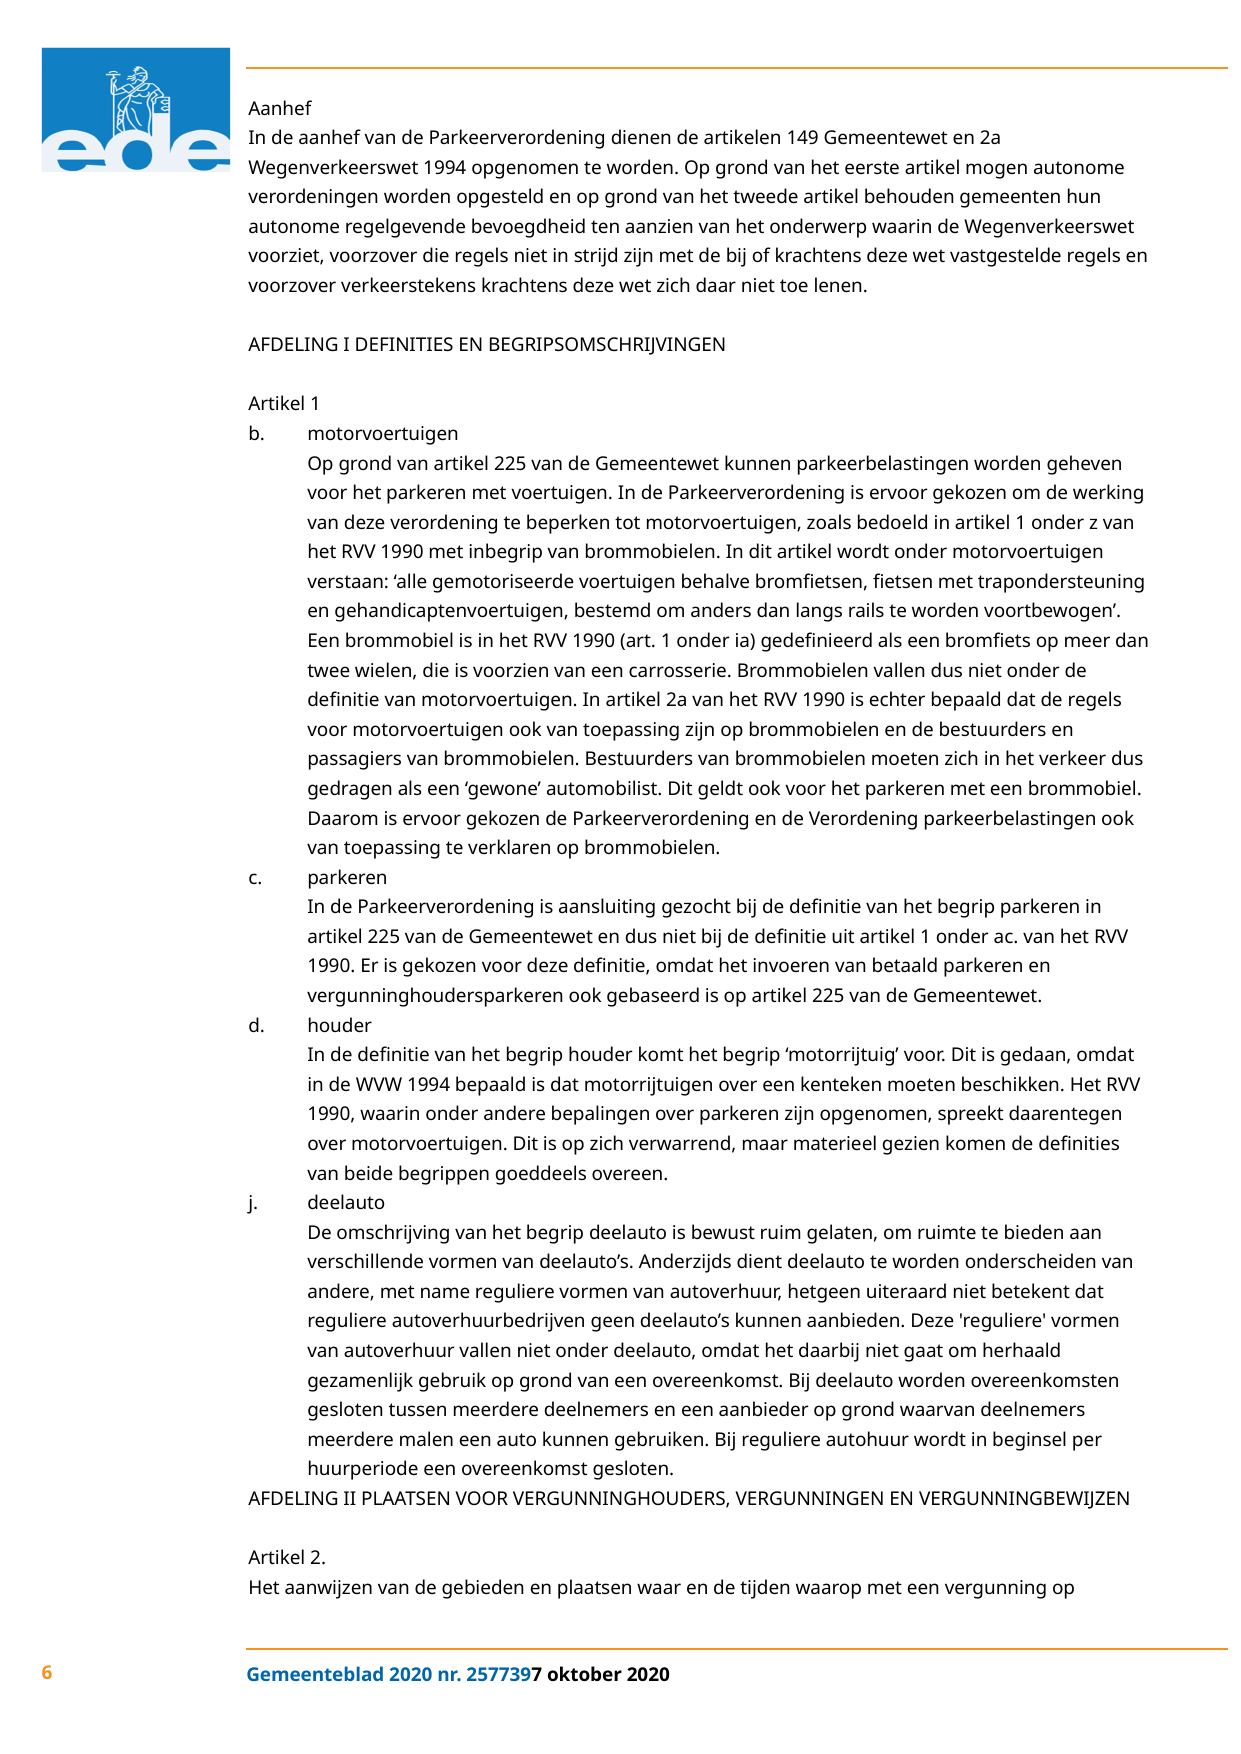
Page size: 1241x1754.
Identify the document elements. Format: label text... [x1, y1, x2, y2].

text Artikel 1 [248, 391, 1152, 416]
text In de aanhef van de Parkeerverordening dienen de artikelen 149 Gemeentewet en 2a Wegenverkeerswet 1994 opgenomen te worden. Op grond van het eerste artikel mogen autonome verordeningen worden opgesteld en op grond van het tweede artikel behouden gemeenten hun autonome regelgevende bevoegdheid ten aanzien van het onderwerp waarin de Wegenverkeerswet voorziet, voorzover die regels niet in strijd zijn met de bij of krachtens deze wet vastgestelde regels en voorzover verkeerstekens krachtens deze wet zich daar niet toe lenen. [248, 124, 1152, 298]
list parkeren [248, 864, 1152, 890]
text AFDELING I DEFINITIES EN BEGRIPSOMSCHRIJVINGEN [248, 331, 1152, 357]
list De omschrijving van het begrip deelauto is bewust ruim gelaten, om ruimte te bieden aan verschillende vormen van deelauto’s. Anderzijds dient deelauto te worden onderscheiden van andere, met name reguliere vormen van autoverhuur, hetgeen uiteraard niet betekent dat reguliere autoverhuurbedrijven geen deelauto’s kunnen aanbieden. Deze 'reguliere' vormen van autoverhuur vallen niet onder deelauto, omdat het daarbij niet gaat om herhaald gezamenlijk gebruik op grond van een overeenkomst. Bij deelauto worden overeenkomsten gesloten tussen meerdere deelnemers en een aanbieder op grond waarvan deelnemers meerdere malen een auto kunnen gebruiken. Bij reguliere autohuur wordt in beginsel per huurperiode een overeenkomst gesloten. [248, 1219, 1152, 1481]
text Het aanwijzen van de gebieden en plaatsen waar en de tijden waarop met een vergunning op [248, 1574, 1152, 1600]
list Op grond van artikel 225 van de Gemeentewet kunnen parkeerbelastingen worden geheven voor het parkeren met voertuigen. In de Parkeerverordening is ervoor gekozen om de werking van deze verordening te beperken tot motorvoertuigen, zoals bedoeld in artikel 1 onder z van het RVV 1990 met inbegrip van brommobielen. In dit artikel wordt onder motorvoertuigen verstaan: ‘alle gemotoriseerde voertuigen behalve bromfietsen, fietsen met trapondersteuning en gehandicaptenvoertuigen, bestemd om anders dan langs rails te worden voortbewogen’. Een brommobiel is in het RVV 1990 (art. 1 onder ia) gedefinieerd als een bromfiets op meer dan twee wielen, die is voorzien van een carrosserie. Brommobielen vallen dus niet onder de definitie van motorvoertuigen. In artikel 2a van het RVV 1990 is echter bepaald dat de regels voor motorvoertuigen ook van toepassing zijn op brommobielen en de bestuurders en passagiers van brommobielen. Bestuurders van brommobielen moeten zich in het verkeer dus gedragen als een ‘gewone’ automobilist. Dit geldt ook voor het parkeren met een brommobiel. Daarom is ervoor gekozen de Parkeerverordening en de Verordening parkeerbelastingen ook van toepassing te verklaren op brommobielen. [248, 450, 1152, 860]
list motorvoertuigen [248, 420, 1152, 446]
list In de definitie van het begrip houder komt het begrip ‘motorrijtuig’ voor. Dit is gedaan, omdat in de WVW 1994 bepaald is dat motorrijtuigen over een kenteken moeten beschikken. Het RVV 1990, waarin onder andere bepalingen over parkeren zijn opgenomen, spreekt daarentegen over motorvoertuigen. Dit is op zich verwarrend, maar materieel gezien komen de definities van beide begrippen goeddeels overeen. [248, 1041, 1152, 1186]
picture [41, 47, 231, 172]
text AFDELING II PLAATSEN VOOR VERGUNNINGHOUDERS, VERGUNNINGEN EN VERGUNNINGBEWIJZEN [248, 1485, 1152, 1511]
text Artikel 2. [248, 1544, 1152, 1570]
list In de Parkeerverordening is aansluiting gezocht bij de definitie van het begrip parkeren in artikel 225 van de Gemeentewet en dus niet bij de definitie uit artikel 1 onder ac. van het RVV 1990. Er is gekozen voor deze definitie, omdat het invoeren van betaald parkeren en vergunninghoudersparkeren ook gebaseerd is op artikel 225 van de Gemeentewet. [248, 893, 1152, 1008]
list houder [248, 1012, 1152, 1038]
list deelauto [248, 1189, 1152, 1215]
text Aanhef [248, 95, 1152, 121]
